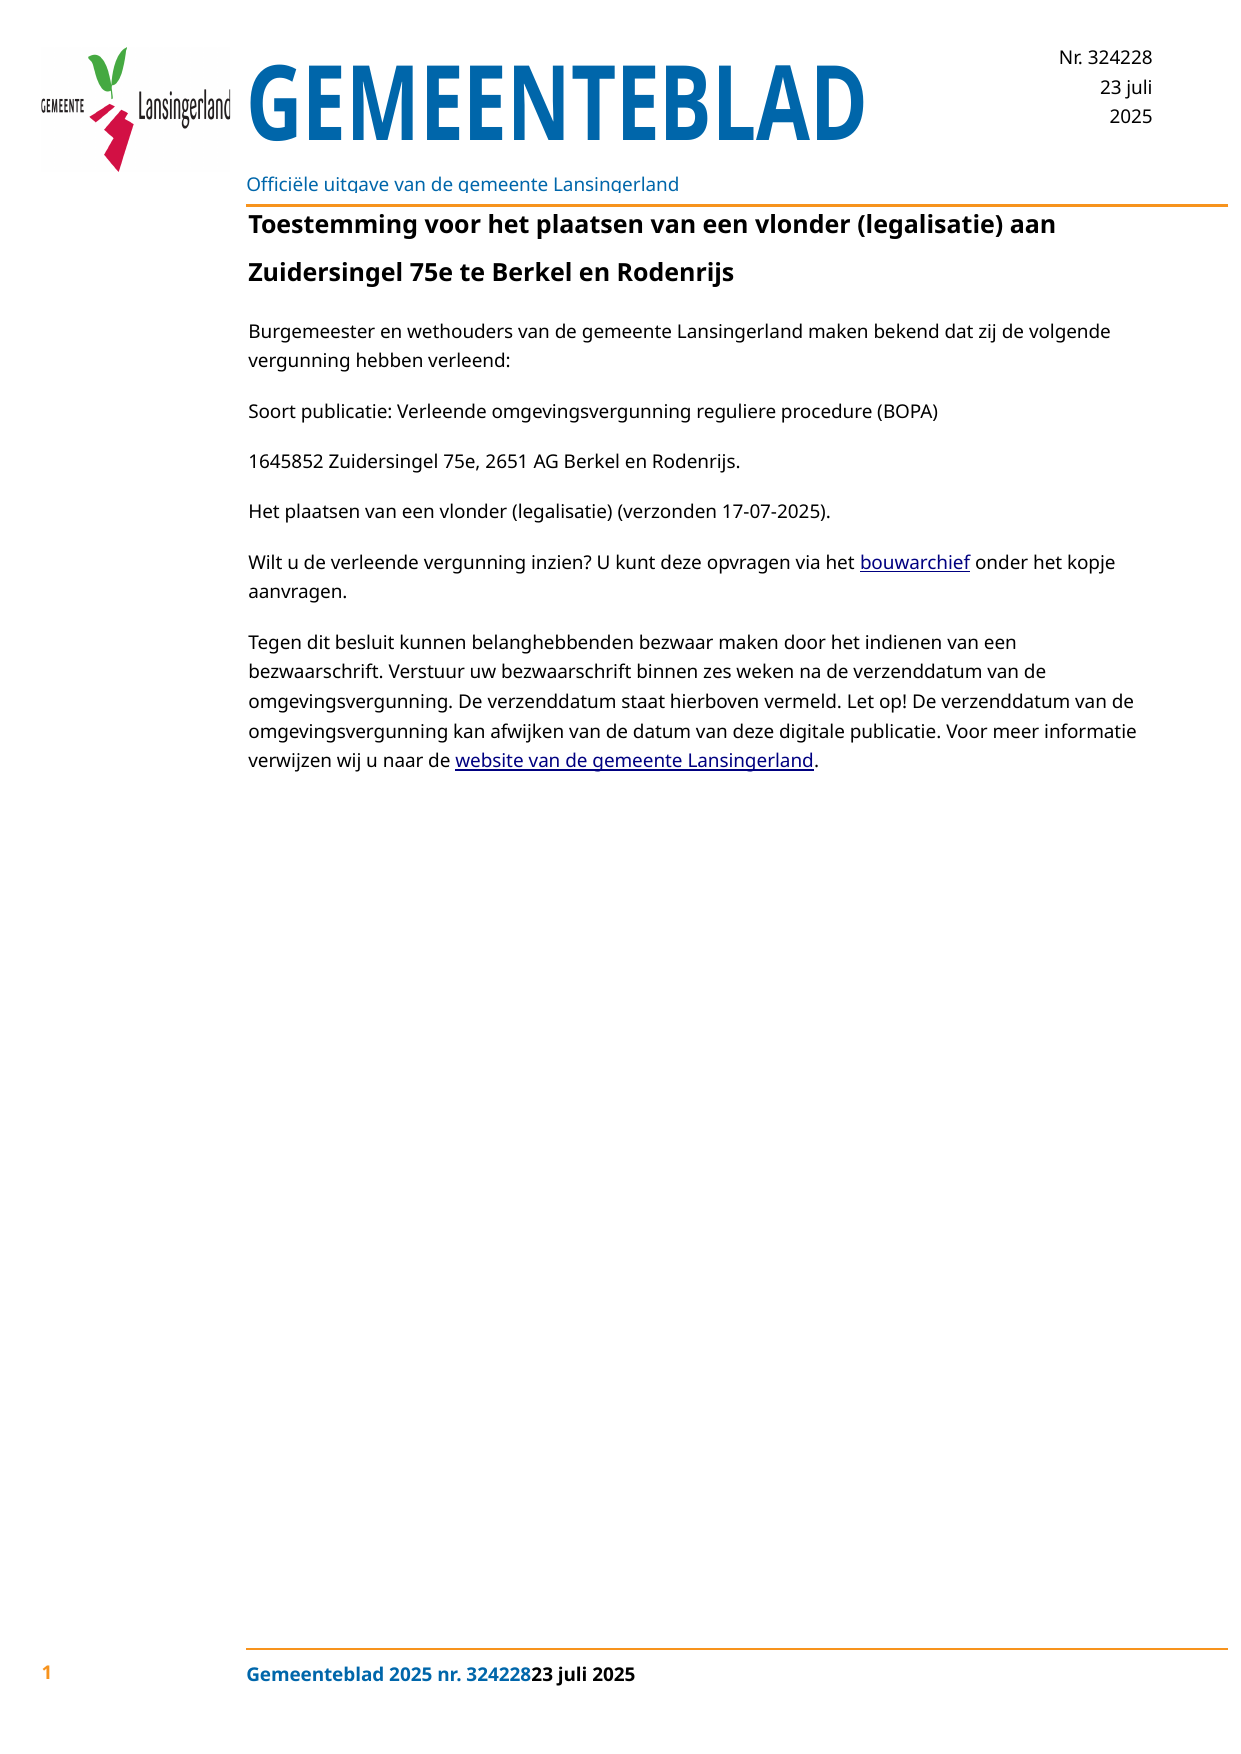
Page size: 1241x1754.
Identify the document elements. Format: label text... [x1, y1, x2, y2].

text Wilt u de verleende vergunning inzien? U kunt deze opvragen via het bouwarchief onder het kopje aanvragen. [248, 549, 1152, 604]
picture [41, 47, 231, 172]
text Toestemming voor het plaatsen van een vlonder (legalisatie) aan Zuidersingel 75e te Berkel en Rodenrijs [248, 207, 1152, 288]
text Tegen dit besluit kunnen belanghebbenden bezwaar maken door het indienen van een bezwaarschrift. Verstuur uw bezwaarschrift binnen zes weken na de verzenddatum van de omgevingsvergunning. De verzenddatum staat hierboven vermeld. Let op! De verzenddatum van de omgevingsvergunning kan afwijken van de datum van deze digitale publicatie. Voor meer informatie verwijzen wij u naar de website van de gemeente Lansingerland. [248, 629, 1152, 773]
text 1645852 Zuidersingel 75e, 2651 AG Berkel en Rodenrijs. [248, 448, 1152, 474]
text Het plaatsen van een vlonder (legalisatie) (verzonden 17-07-2025). [248, 499, 1152, 524]
text Soort publicatie: Verleende omgevingsvergunning reguliere procedure (BOPA) [248, 398, 1152, 424]
text Burgemeester en wethouders van de gemeente Lansingerland maken bekend dat zij de volgende vergunning hebben verleend: [248, 318, 1152, 373]
